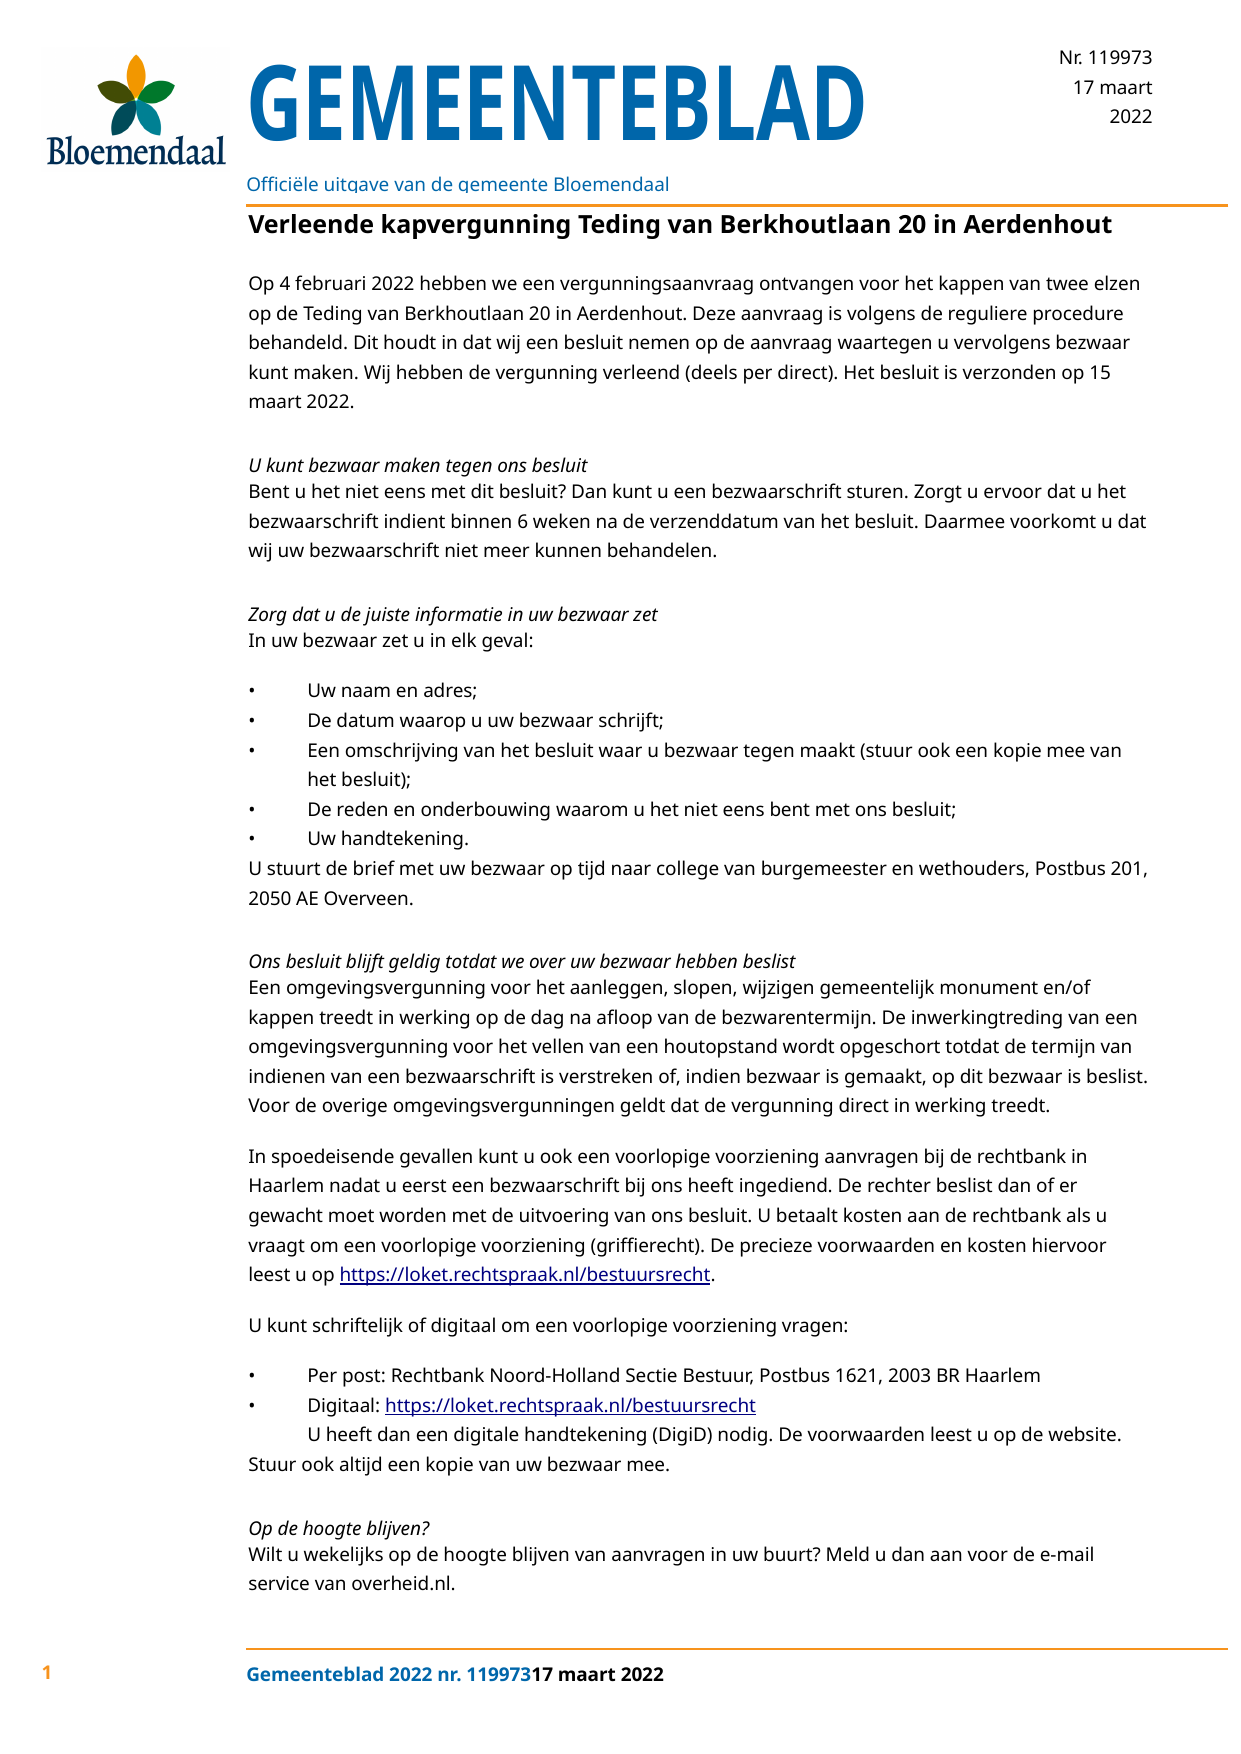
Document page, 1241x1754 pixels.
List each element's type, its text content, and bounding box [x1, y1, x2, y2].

text Op 4 februari 2022 hebben we een vergunningsaanvraag ontvangen voor het kappen van twee elzen op de Teding van Berkhoutlaan 20 in Aerdenhout. Deze aanvraag is volgens de reguliere procedure behandeld. Dit houdt in dat wij een besluit nemen op de aanvraag waartegen u vervolgens bezwaar kunt maken. Wij hebben de vergunning verleend (deels per direct). Het besluit is verzonden op 15 maart 2022. [248, 270, 1152, 414]
text In spoedeisende gevallen kunt u ook een voorlopige voorziening aanvragen bij de rechtbank in Haarlem nadat u eerst een bezwaarschrift bij ons heeft ingediend. De rechter beslist dan of er gewacht moet worden met de uitvoering van ons besluit. U betaalt kosten aan de rechtbank als u vraagt om een voorlopige voorziening (griffierecht). De precieze voorwaarden en kosten hiervoor leest u op https://loket.rechtspraak.nl/bestuursrecht. [248, 1143, 1152, 1287]
text In uw bezwaar zet u in elk geval: [248, 627, 1152, 653]
text U kunt bezwaar maken tegen ons besluit [248, 453, 1152, 478]
list Uw handtekening. [248, 826, 1152, 851]
list De reden en onderbouwing waarom u het niet eens bent met ons besluit; [248, 796, 1152, 822]
text Een omgevingsvergunning voor het aanleggen, slopen, wijzigen gemeentelijk monument en/of kappen treedt in werking op de dag na afloop van de bezwarentermijn. De inwerkingtreding van een omgevingsvergunning voor het vellen van een houtopstand wordt opgeschort totdat de termijn van indienen van een bezwaarschrift is verstreken of, indien bezwaar is gemaakt, op dit bezwaar is beslist. Voor de overige omgevingsvergunningen geldt dat de vergunning direct in werking treedt. [248, 974, 1152, 1118]
list U heeft dan een digitale handtekening (DigiD) nodig. De voorwaarden leest u op de website. [248, 1421, 1152, 1447]
picture [41, 47, 231, 172]
text Op de hoogte blijven? [248, 1515, 1152, 1541]
text Ons besluit blijft geldig totdat we over uw bezwaar hebben beslist [248, 949, 1152, 974]
text U kunt schriftelijk of digitaal om een voorlopige voorziening vragen: [248, 1312, 1152, 1338]
list Per post: Rechtbank Noord-Holland Sectie Bestuur, Postbus 1621, 2003 BR Haarlem [248, 1362, 1152, 1388]
list Uw naam en adres; [248, 678, 1152, 703]
text Wilt u wekelijks op de hoogte blijven van aanvragen in uw buurt? Meld u dan aan voor de e-mail service van overheid.nl. [248, 1541, 1152, 1596]
text Verleende kapvergunning Teding van Berkhoutlaan 20 in Aerdenhout [248, 207, 1152, 241]
list De datum waarop u uw bezwaar schrijft; [248, 707, 1152, 733]
list Digitaal: https://loket.rechtspraak.nl/bestuursrecht [248, 1392, 1152, 1418]
text Stuur ook altijd een kopie van uw bezwaar mee. [248, 1451, 1152, 1477]
text Bent u het niet eens met dit besluit? Dan kunt u een bezwaarschrift sturen. Zorgt u ervoor dat u het bezwaarschrift indient binnen 6 weken na de verzenddatum van het besluit. Daarmee voorkomt u dat wij uw bezwaarschrift niet meer kunnen behandelen. [248, 478, 1152, 563]
text Zorg dat u de juiste informatie in uw bezwaar zet [248, 601, 1152, 627]
list Een omschrijving van het besluit waar u bezwaar tegen maakt (stuur ook een kopie mee van het besluit); [248, 737, 1152, 792]
text U stuurt de brief met uw bezwaar op tijd naar college van burgemeester en wethouders, Postbus 201, 2050 AE Overveen. [248, 855, 1152, 910]
